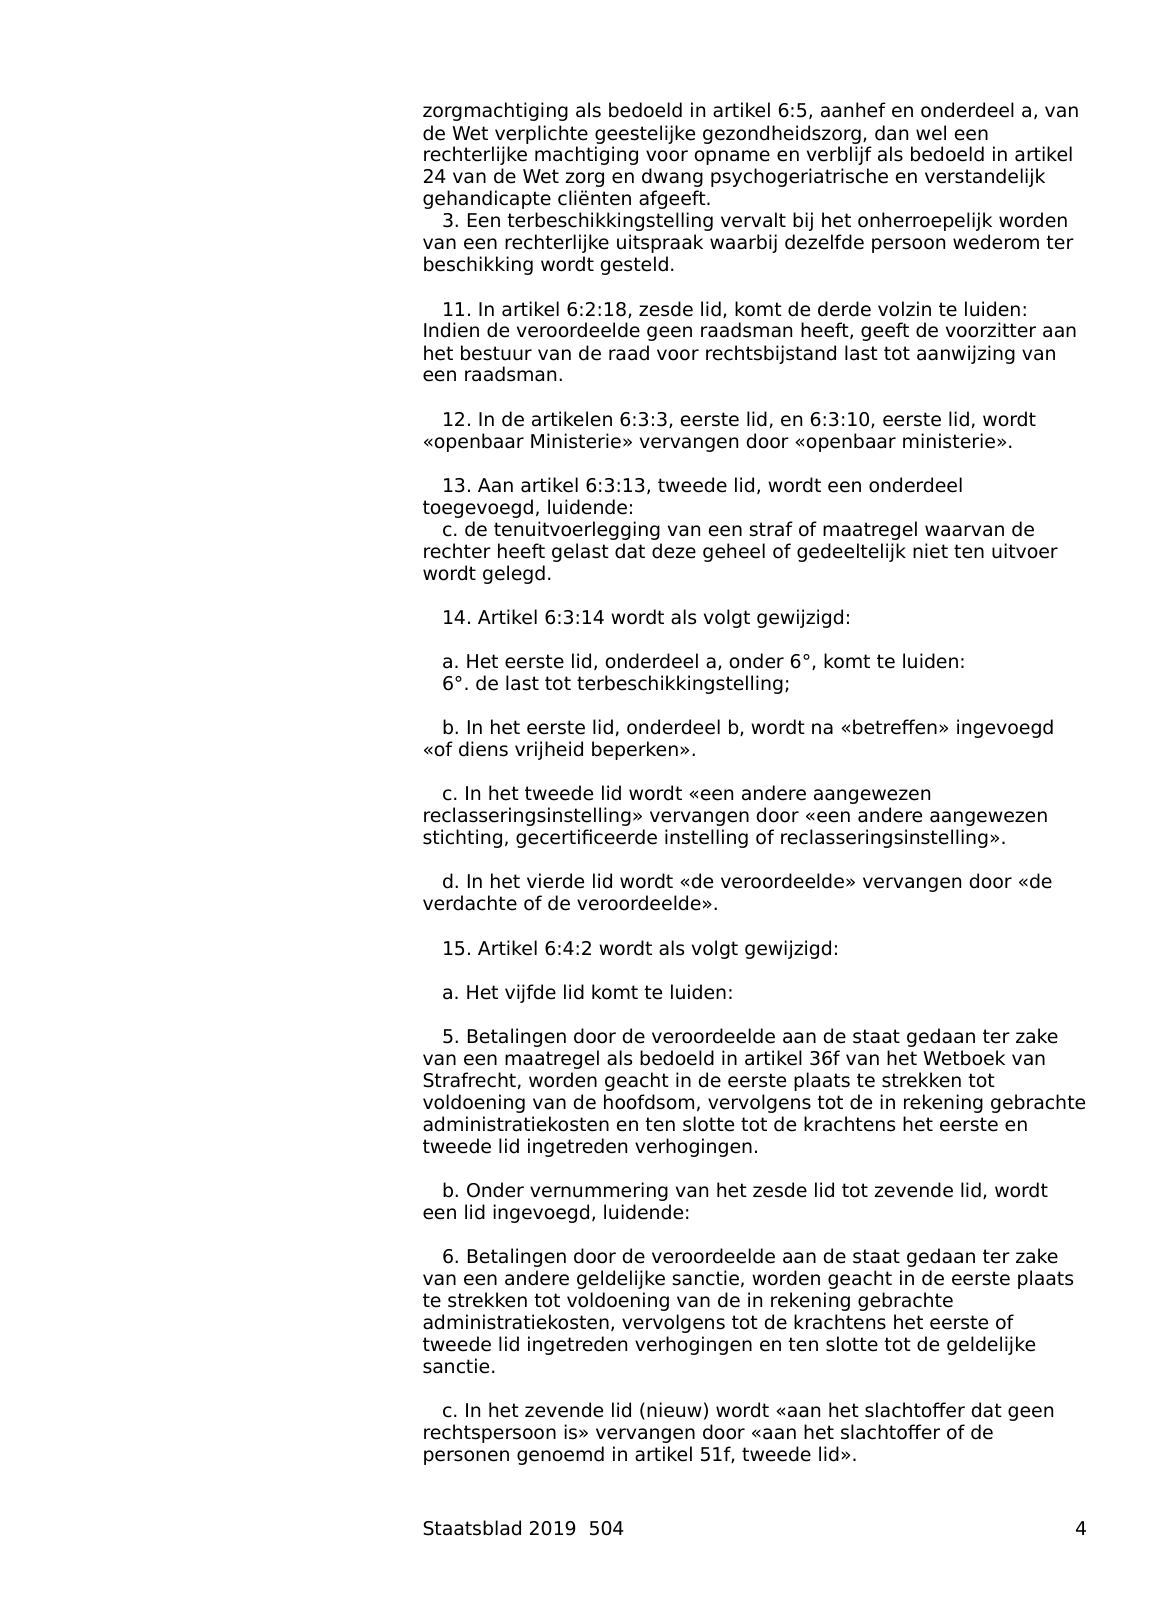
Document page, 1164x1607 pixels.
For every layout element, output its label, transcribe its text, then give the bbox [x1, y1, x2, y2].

text 3. Een terbeschikkingstelling vervalt bij het onherroepelijk worden van een rechterlijke uitspraak waarbij dezelfde persoon wederom ter beschikking wordt gesteld. [422, 210, 1087, 276]
text b. Onder vernummering van het zesde lid tot zevende lid, wordt een lid ingevoegd, luidende: [422, 1180, 1087, 1224]
text c. de tenuitvoerlegging van een straf of maatregel waarvan de rechter heeft gelast dat deze geheel of gedeeltelijk niet ten uitvoer wordt gelegd. [422, 519, 1087, 584]
text c. In het tweede lid wordt «een andere aangewezen reclasseringsinstelling» vervangen door «een andere aangewezen stichting, gecertificeerde instelling of reclasseringsinstelling». [422, 783, 1087, 849]
text c. In het zevende lid (nieuw) wordt «aan het slachtoffer dat geen rechtspersoon is» vervangen door «aan het slachtoffer of de personen genoemd in artikel 51f, tweede lid». [422, 1400, 1087, 1466]
text 14. Artikel 6:3:14 wordt als volgt gewijzigd: [422, 607, 1087, 629]
text 11. In artikel 6:2:18, zesde lid, komt de derde volzin te luiden: Indien de veroordeelde geen raadsman heeft, geeft de voorzitter aan het bestuur van de raad voor rechtsbijstand last tot aanwijzing van een raadsman. [422, 298, 1087, 386]
text 6. Betalingen door de veroordeelde aan de staat gedaan ter zake van een andere geldelijke sanctie, worden geacht in de eerste plaats te strekken tot voldoening van de in rekening gebrachte administratiekosten, vervolgens tot de krachtens het eerste of tweede lid ingetreden verhogingen en ten slotte tot de geldelijke sanctie. [422, 1246, 1087, 1378]
text a. Het eerste lid, onderdeel a, onder 6°, komt te luiden: [422, 651, 1087, 673]
text 5. Betalingen door de veroordeelde aan de staat gedaan ter zake van een maatregel als bedoeld in artikel 36f van het Wetboek van Strafrecht, worden geacht in de eerste plaats te strekken tot voldoening van de hoofdsom, vervolgens tot de in rekening gebrachte administratiekosten en ten slotte tot de krachtens het eerste en tweede lid ingetreden verhogingen. [422, 1026, 1087, 1158]
text 6°. de last tot terbeschikkingstelling; [422, 673, 1087, 695]
text zorgmachtiging als bedoeld in artikel 6:5, aanhef en onderdeel a, van de Wet verplichte geestelijke gezondheidszorg, dan wel een rechterlijke machtiging voor opname en verblijf als bedoeld in artikel 24 van de Wet zorg en dwang psychogeriatrische en verstandelijk gehandicapte cliënten afgeeft. [422, 100, 1087, 210]
text d. In het vierde lid wordt «de veroordeelde» vervangen door «de verdachte of de veroordeelde». [422, 871, 1087, 915]
text 13. Aan artikel 6:3:13, tweede lid, wordt een onderdeel toegevoegd, luidende: [422, 475, 1087, 519]
text a. Het vijfde lid komt te luiden: [422, 982, 1087, 1004]
text 15. Artikel 6:4:2 wordt als volgt gewijzigd: [422, 937, 1087, 959]
text 12. In de artikelen 6:3:3, eerste lid, en 6:3:10, eerste lid, wordt «openbaar Ministerie» vervangen door «openbaar ministerie». [422, 408, 1087, 452]
text b. In het eerste lid, onderdeel b, wordt na «betreffen» ingevoegd «of diens vrijheid beperken». [422, 717, 1087, 761]
